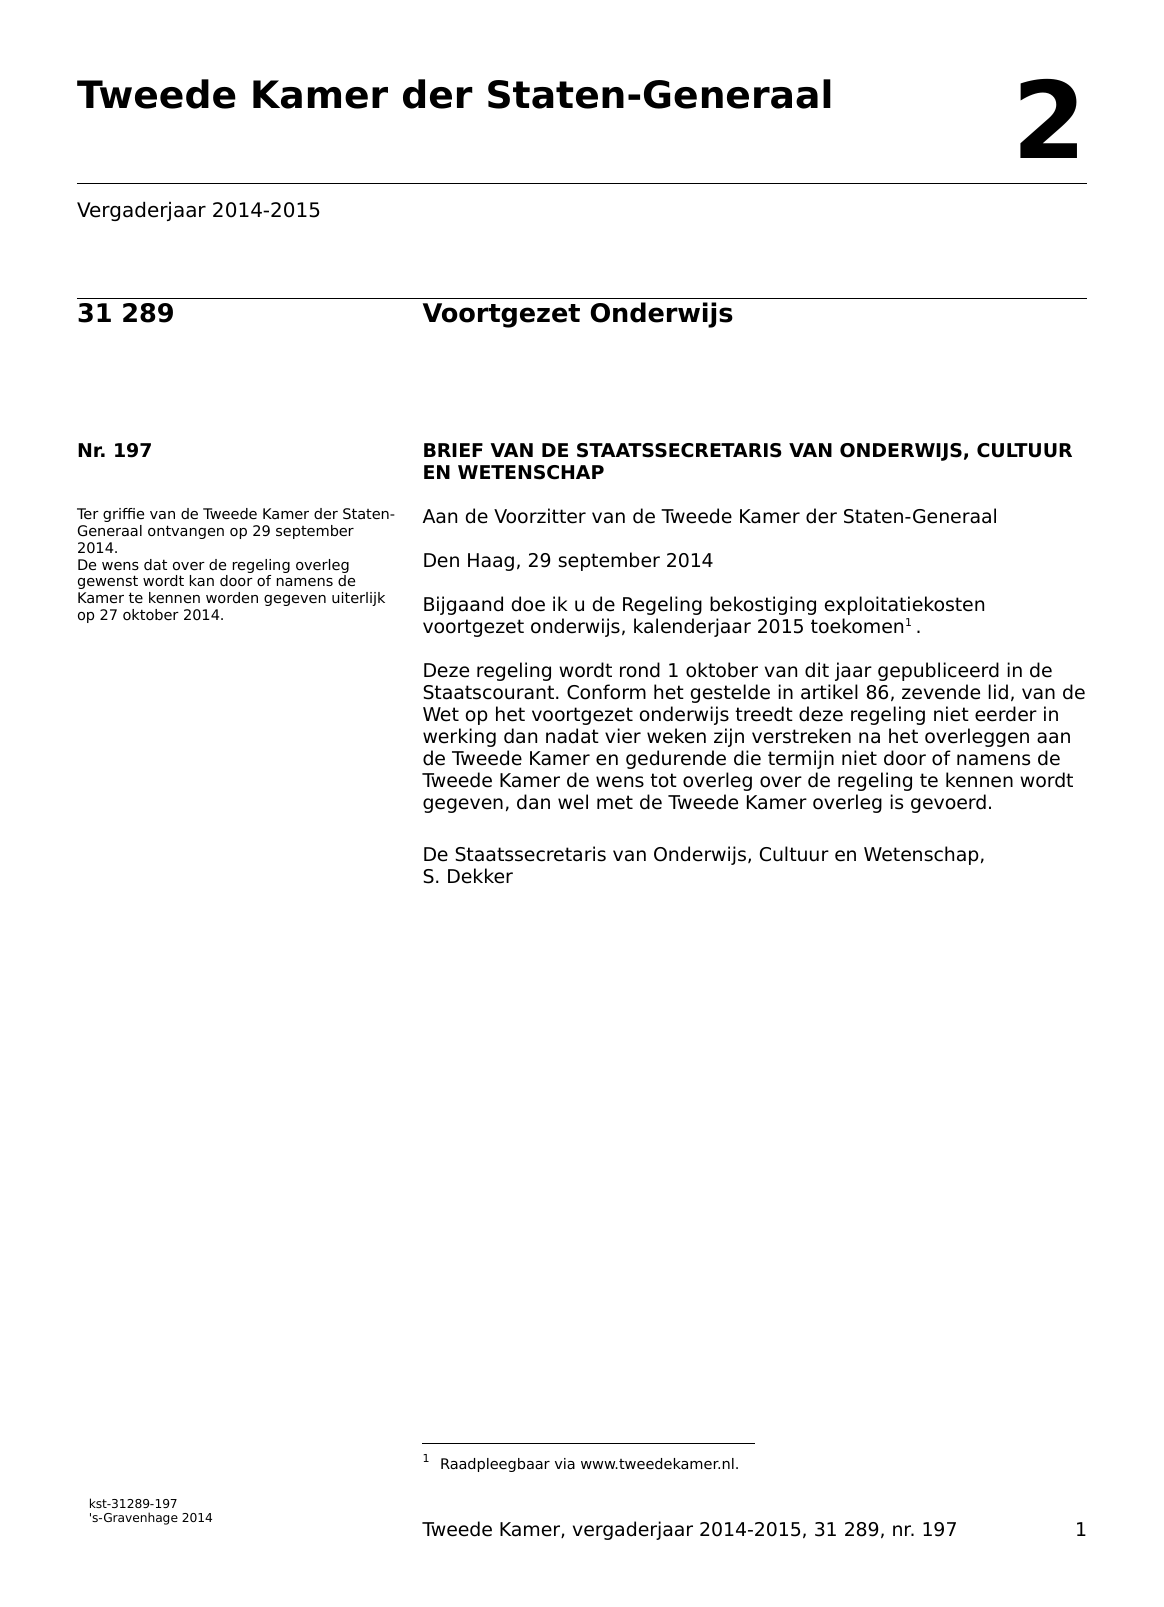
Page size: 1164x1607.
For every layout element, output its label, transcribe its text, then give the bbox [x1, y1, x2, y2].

text De wens dat over de regeling overleg gewenst wordt kan door of namens de Kamer te kennen worden gegeven uiterlijk op 27 oktober 2014. [77, 556, 399, 624]
text Deze regeling wordt rond 1 oktober van dit jaar gepubliceerd in de Staatscourant. Conform het gestelde in artikel 86, zevende lid, van de Wet op het voortgezet onderwijs treedt deze regeling niet eerder in werking dan nadat vier weken zijn verstreken na het overleggen aan de Tweede Kamer en gedurende die termijn niet door of namens de Tweede Kamer de wens tot overleg over de regeling te kennen wordt gegeven, dan wel met de Tweede Kamer overleg is gevoerd. [422, 660, 1087, 814]
text 's-Gravenhage 2014 [88, 1511, 323, 1525]
text Ter griffie van de Tweede Kamer der Staten-Generaal ontvangen op 29 september 2014. [77, 506, 399, 556]
table_header Tweede Kamer der Staten-Generaal [77, 59, 886, 183]
text Den Haag, 29 september 2014 [422, 550, 1087, 572]
text Aan de Voorzitter van de Tweede Kamer der Staten-Generaal [422, 506, 1087, 528]
subtitle Nr. 197 BRIEF VAN DE STAATSSECRETARIS VAN ONDERWIJS, CULTUUR EN WETENSCHAP [77, 440, 1087, 484]
text kst-31289-197 [88, 1497, 323, 1511]
subtitle 31 289 Voortgezet Onderwijs [77, 299, 1087, 329]
table_cell Vergaderjaar 2014-2015 [77, 184, 1087, 298]
text Bijgaand doe ik u de Regeling bekostiging exploitatiekosten voortgezet onderwijs, kalenderjaar 2015 toekomen. [422, 594, 1087, 638]
text Raadpleegbaar via www.tweedekamer.nl. [422, 1452, 1087, 1474]
table_header 2 [886, 59, 1087, 183]
text De Staatssecretaris van Onderwijs, Cultuur en Wetenschap, S. Dekker [422, 844, 1087, 888]
